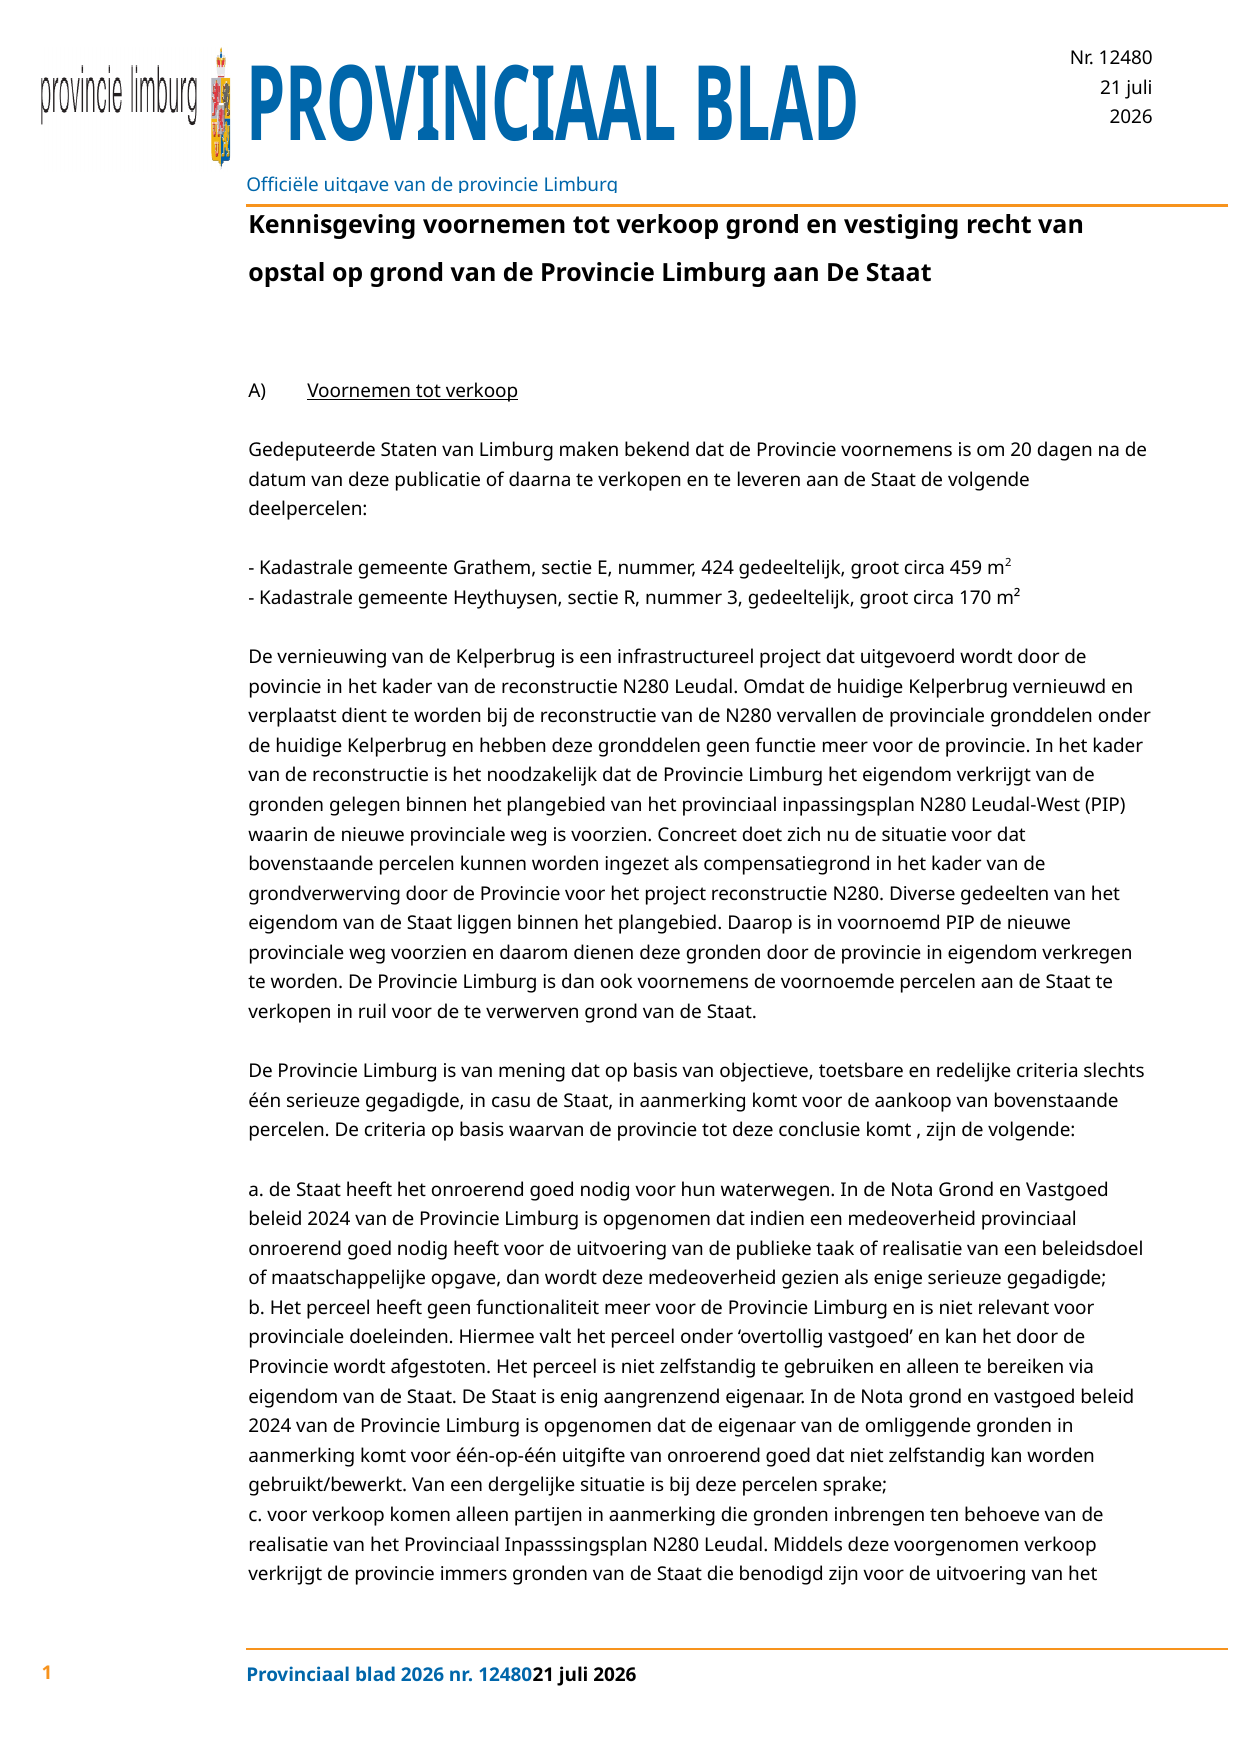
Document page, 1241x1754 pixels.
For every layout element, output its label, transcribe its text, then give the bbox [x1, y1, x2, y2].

text Kennisgeving voornemen tot verkoop grond en vestiging recht van opstal op grond van de Provincie Limburg aan De Staat [248, 207, 1152, 288]
text c. voor verkoop komen alleen partijen in aanmerking die gronden inbrengen ten behoeve van de realisatie van het Provinciaal Inpasssingsplan N280 Leudal. Middels deze voorgenomen verkoop verkrijgt de provincie immers gronden van de Staat die benodigd zijn voor de uitvoering van het [248, 1501, 1152, 1586]
picture [41, 47, 231, 172]
text De vernieuwing van de Kelperbrug is een infrastructureel project dat uitgevoerd wordt door de povincie in het kader van de reconstructie N280 Leudal. Omdat de huidige Kelperbrug vernieuwd en verplaatst dient te worden bij de reconstructie van de N280 vervallen de provinciale gronddelen onder de huidige Kelperbrug en hebben deze gronddelen geen functie meer voor de provincie. In het kader van de reconstructie is het noodzakelijk dat de Provincie Limburg het eigendom verkrijgt van de gronden gelegen binnen het plangebied van het provinciaal inpassingsplan N280 Leudal-West (PIP) waarin de nieuwe provinciale weg is voorzien. Concreet doet zich nu de situatie voor dat bovenstaande percelen kunnen worden ingezet als compensatiegrond in het kader van de grondverwerving door de Provincie voor het project reconstructie N280. Diverse gedeelten van het eigendom van de Staat liggen binnen het plangebied. Daarop is in voornoemd PIP de nieuwe provinciale weg voorzien en daarom dienen deze gronden door de provincie in eigendom verkregen te worden. De Provincie Limburg is dan ook voornemens de voornoemde percelen aan de Staat te verkopen in ruil voor de te verwerven grond van de Staat. [248, 643, 1152, 1024]
text De Provincie Limburg is van mening dat op basis van objectieve, toetsbare en redelijke criteria slechts één serieuze gegadigde, in casu de Staat, in aanmerking komt voor de aankoop van bovenstaande percelen. De criteria op basis waarvan de provincie tot deze conclusie komt , zijn de volgende: [248, 1057, 1152, 1142]
text - Kadastrale gemeente Grathem, sectie E, nummer, 424 gedeeltelijk, groot circa 459 m2 [248, 554, 1152, 580]
text b. Het perceel heeft geen functionaliteit meer voor de Provincie Limburg en is niet relevant voor provinciale doeleinden. Hiermee valt het perceel onder ‘overtollig vastgoed’ en kan het door de Provincie wordt afgestoten. Het perceel is niet zelfstandig te gebruiken en alleen te bereiken via eigendom van de Staat. De Staat is enig aangrenzend eigenaar. In de Nota grond en vastgoed beleid 2024 van de Provincie Limburg is opgenomen dat de eigenaar van de omliggende gronden in aanmerking komt voor één-op-één uitgifte van onroerend goed dat niet zelfstandig kan worden gebruikt/bewerkt. Van een dergelijke situatie is bij deze percelen sprake; [248, 1294, 1152, 1497]
text Gedeputeerde Staten van Limburg maken bekend dat de Provincie voornemens is om 20 dagen na de datum van deze publicatie of daarna te verkopen en te leveren aan de Staat de volgende deelpercelen: [248, 436, 1152, 521]
text a. de Staat heeft het onroerend goed nodig voor hun waterwegen. In de Nota Grond en Vastgoed beleid 2024 van de Provincie Limburg is opgenomen dat indien een medeoverheid provinciaal onroerend goed nodig heeft voor de uitvoering van de publieke taak of realisatie van een beleidsdoel of maatschappelijke opgave, dan wordt deze medeoverheid gezien als enige serieuze gegadigde; [248, 1176, 1152, 1290]
text - Kadastrale gemeente Heythuysen, sectie R, nummer 3, gedeeltelijk, groot circa 170 m² [248, 584, 1152, 610]
list Voornemen tot verkoop [248, 377, 1152, 403]
